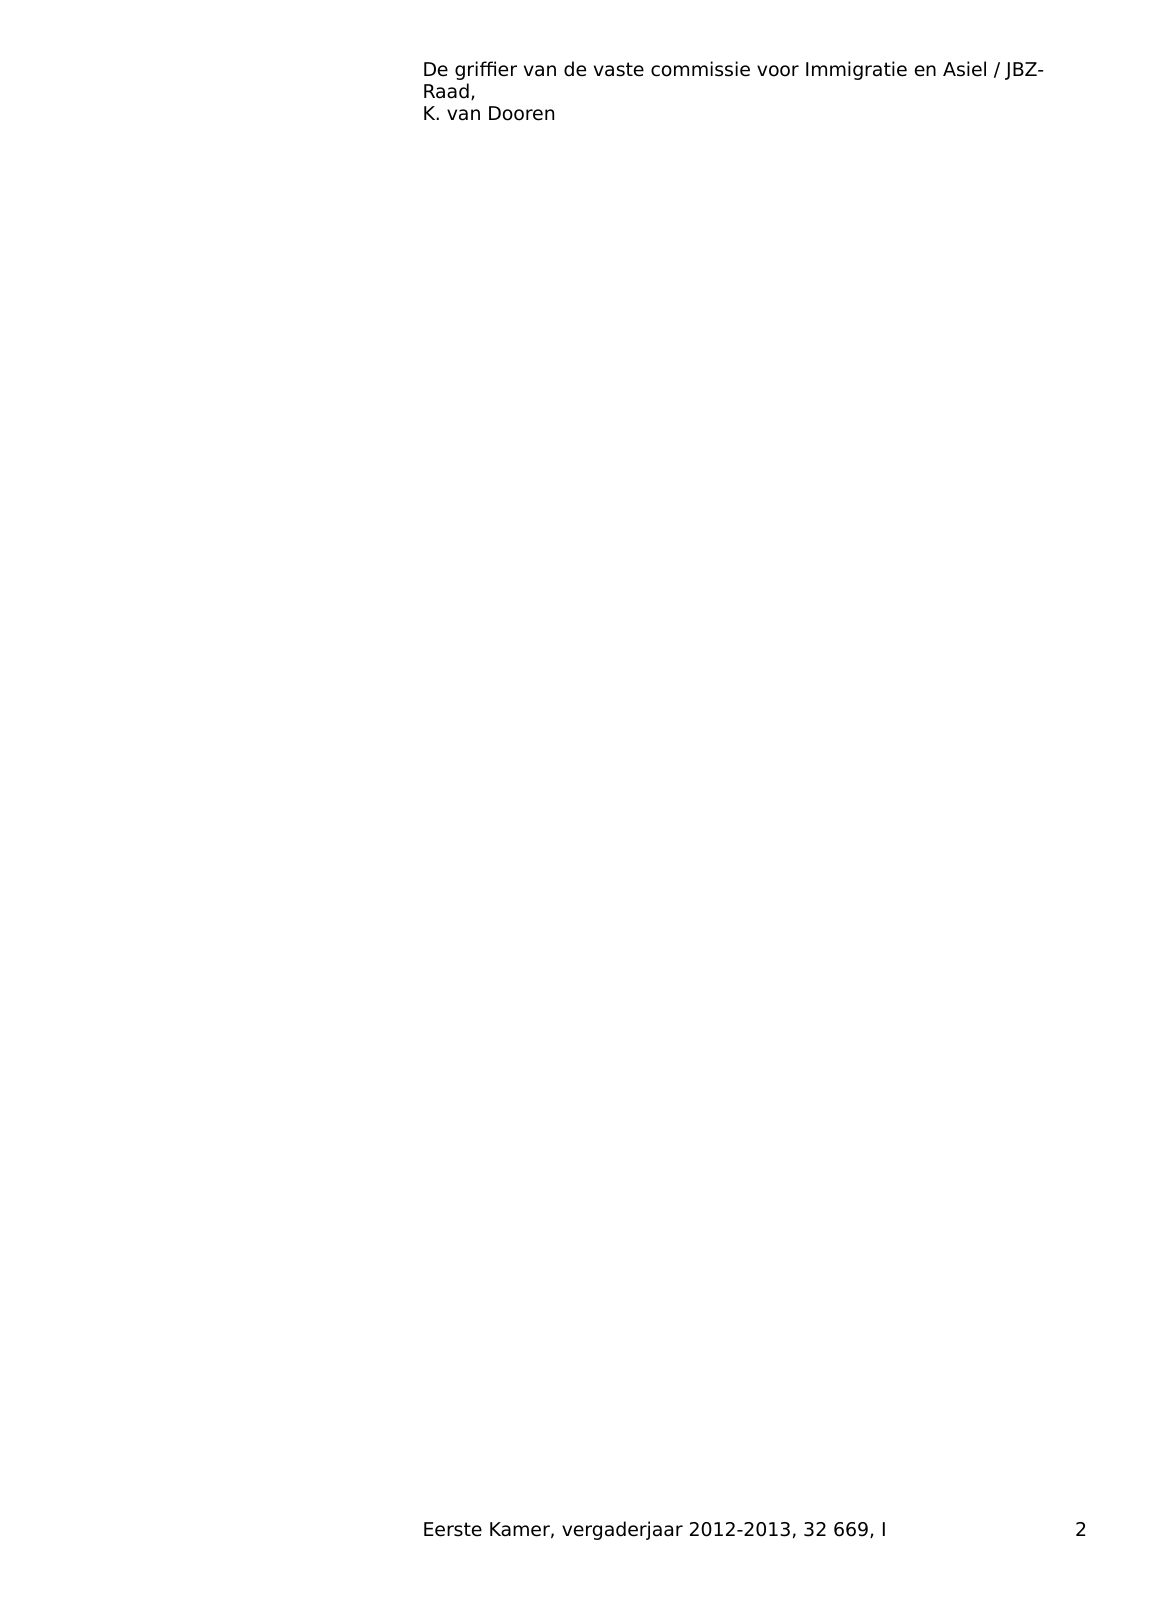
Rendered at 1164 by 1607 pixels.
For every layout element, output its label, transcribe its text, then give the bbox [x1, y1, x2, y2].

text De griffier van de vaste commissie voor Immigratie en Asiel / JBZ-Raad, K. van Dooren [422, 59, 1087, 125]
